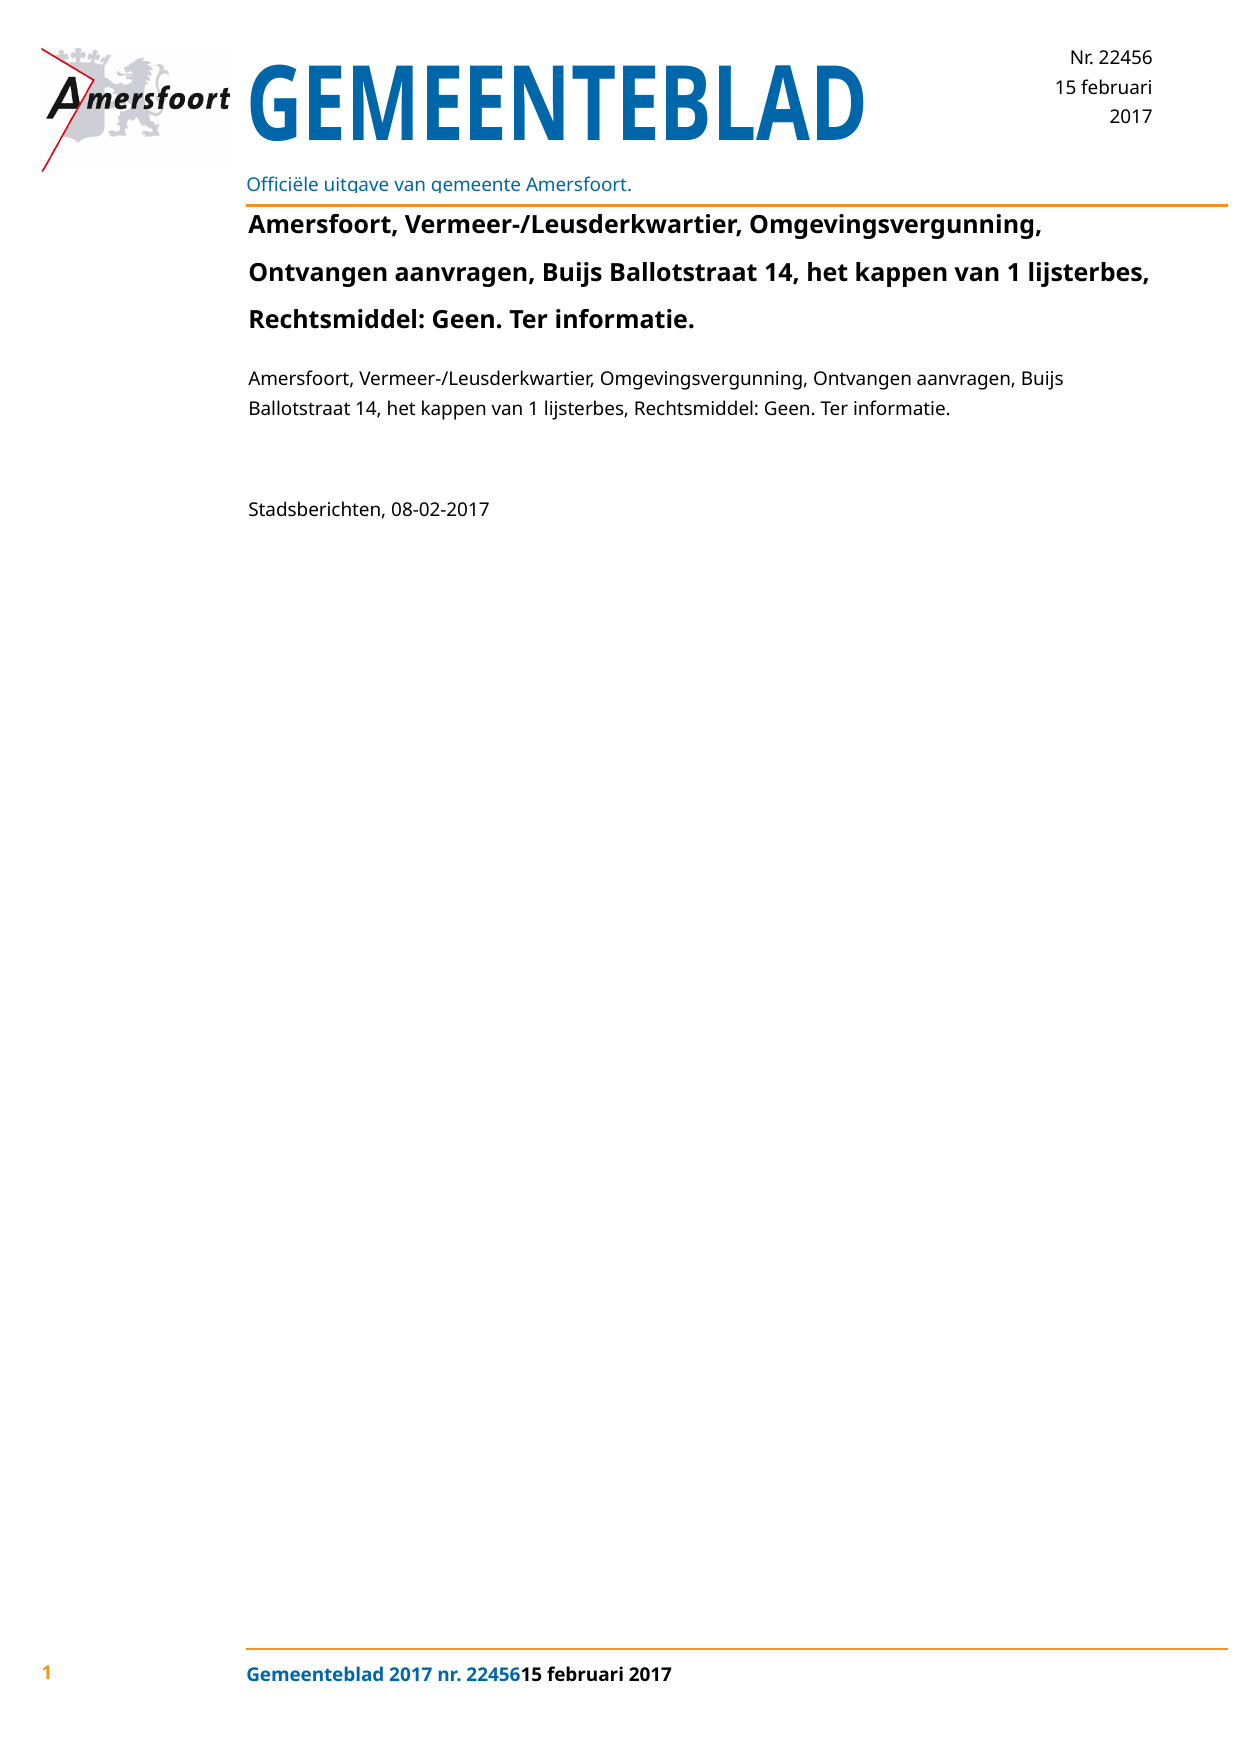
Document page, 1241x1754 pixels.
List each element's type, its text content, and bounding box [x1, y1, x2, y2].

picture [41, 47, 231, 172]
text Amersfoort, Vermeer-/Leusderkwartier, Omgevingsvergunning, Ontvangen aanvragen, Buijs Ballotstraat 14, het kappen van 1 lijsterbes, Rechtsmiddel: Geen. Ter informatie. [248, 207, 1152, 336]
text Amersfoort, Vermeer-/Leusderkwartier, Omgevingsvergunning, Ontvangen aanvragen, Buijs Ballotstraat 14, het kappen van 1 lijsterbes, Rechtsmiddel: Geen. Ter informatie. [248, 366, 1152, 421]
text Stadsberichten, 08-02-2017 [248, 496, 1152, 522]
